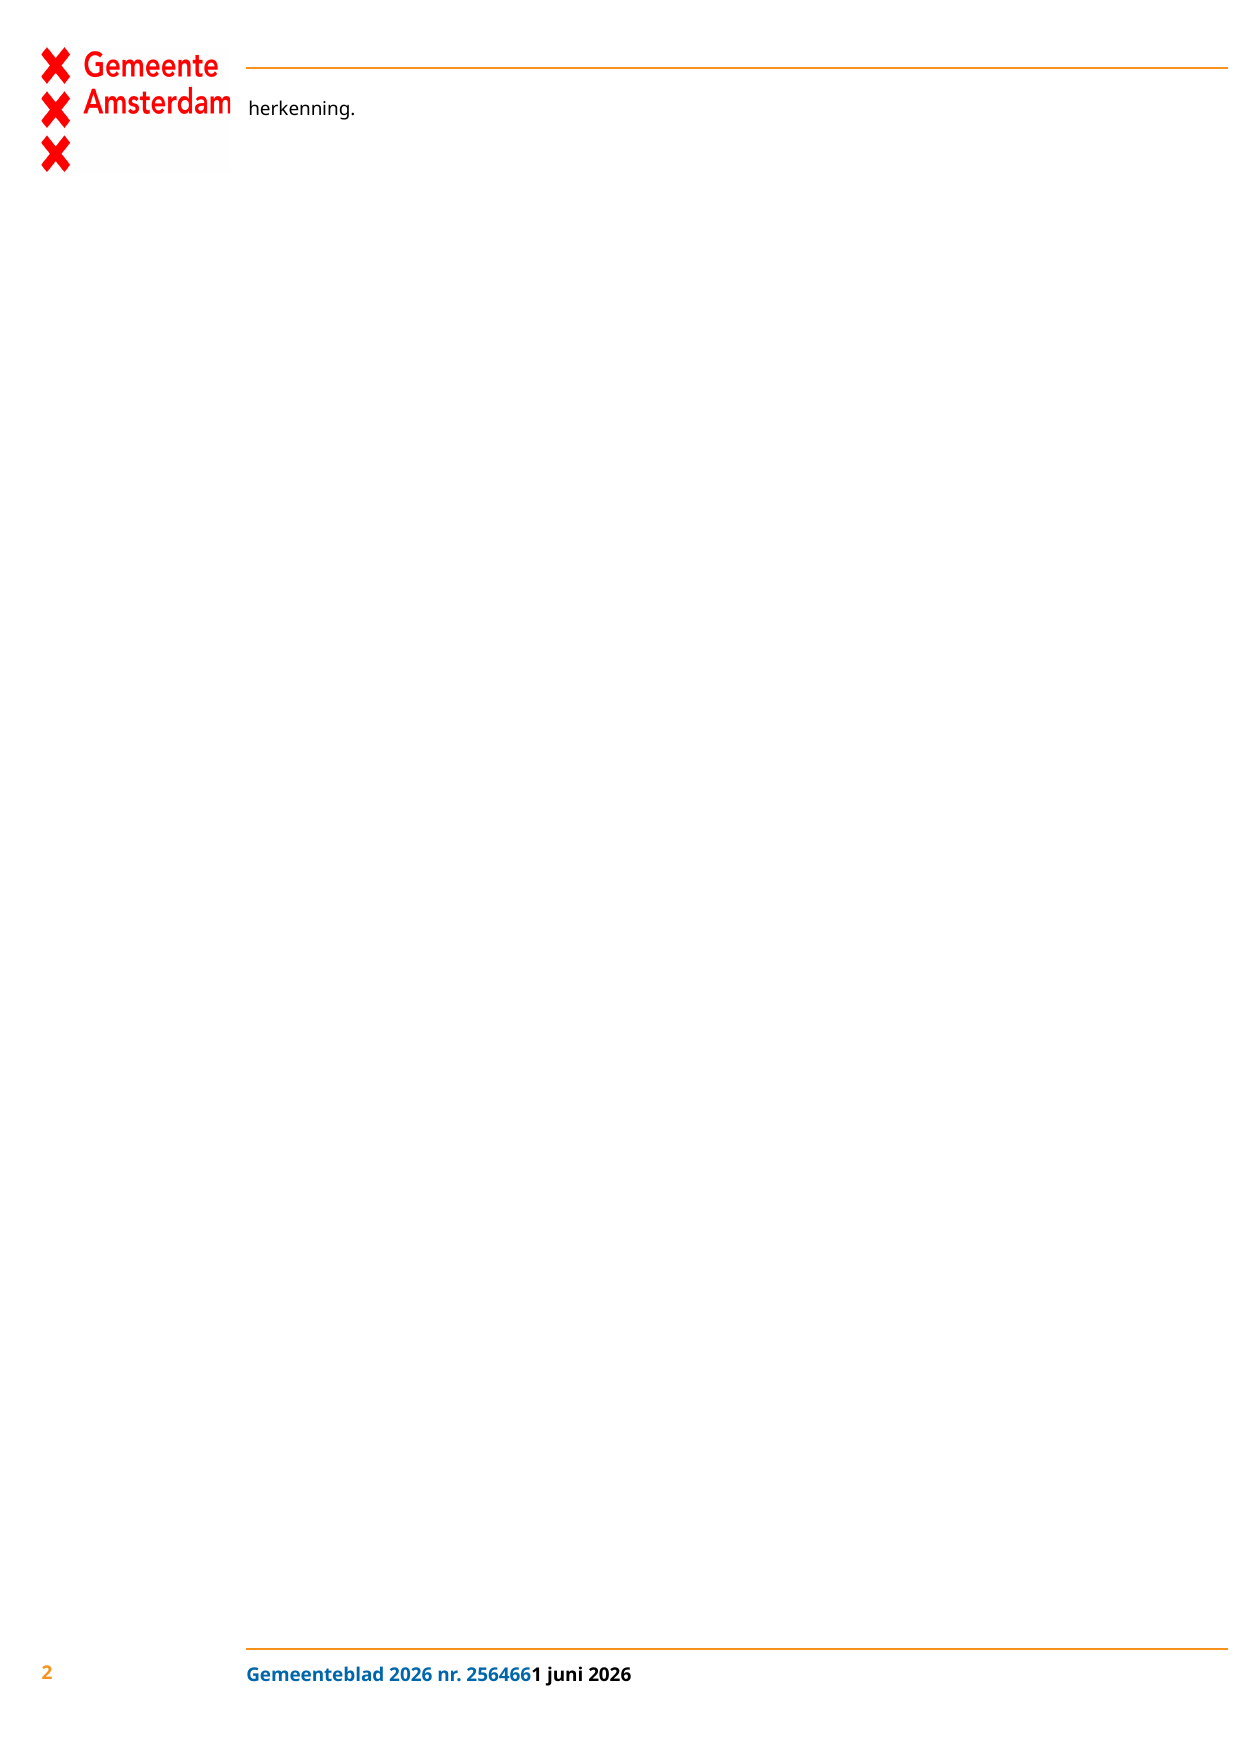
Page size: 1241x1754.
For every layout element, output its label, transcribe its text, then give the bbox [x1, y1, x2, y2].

text herkenning. [248, 95, 1152, 121]
picture [41, 47, 231, 172]
